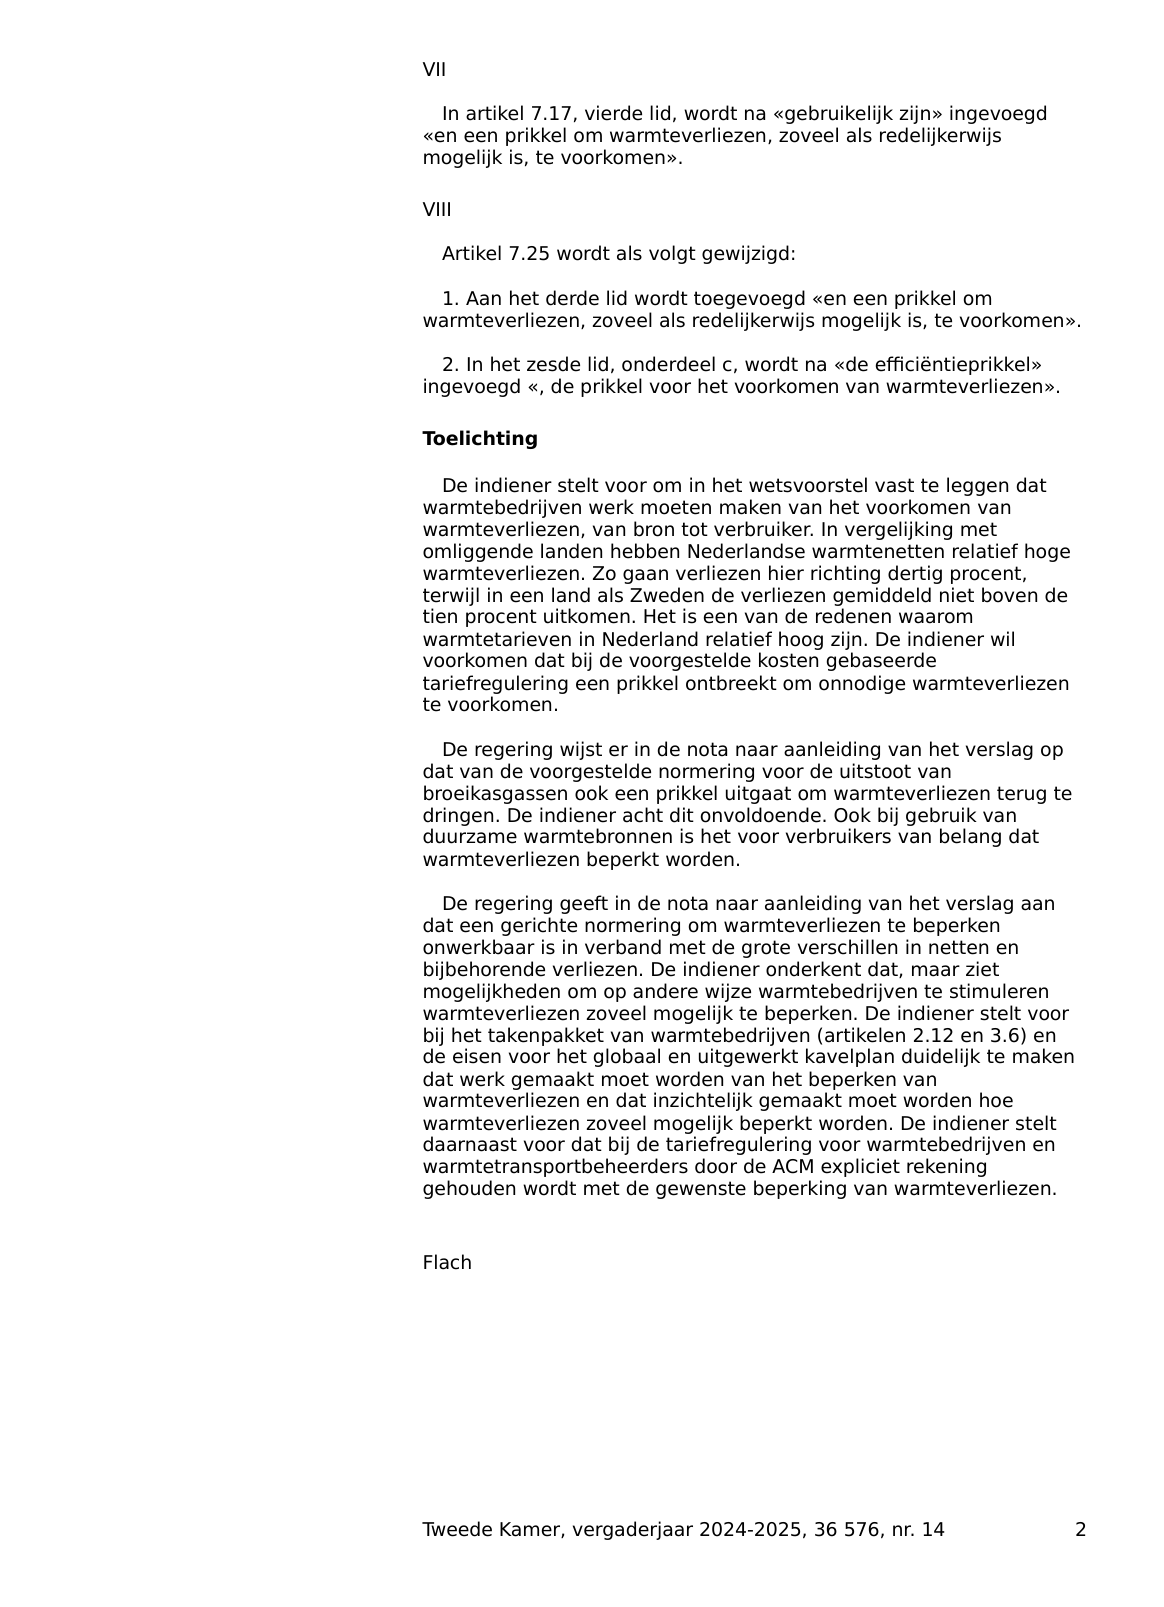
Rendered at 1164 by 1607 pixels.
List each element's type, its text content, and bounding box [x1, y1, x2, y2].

text De indiener stelt voor om in het wetsvoorstel vast te leggen dat warmtebedrijven werk moeten maken van het voorkomen van warmteverliezen, van bron tot verbruiker. In vergelijking met omliggende landen hebben Nederlandse warmtenetten relatief hoge warmteverliezen. Zo gaan verliezen hier richting dertig procent, terwijl in een land als Zweden de verliezen gemiddeld niet boven de tien procent uitkomen. Het is een van de redenen waarom warmtetarieven in Nederland relatief hoog zijn. De indiener wil voorkomen dat bij de voorgestelde kosten gebaseerde tariefregulering een prikkel ontbreekt om onnodige warmteverliezen te voorkomen. [422, 474, 1087, 716]
subtitle VIII [422, 199, 1087, 221]
subtitle Toelichting [422, 428, 1087, 449]
text De regering wijst er in de nota naar aanleiding van het verslag op dat van de voorgestelde normering voor de uitstoot van broeikasgassen ook een prikkel uitgaat om warmteverliezen terug te dringen. De indiener acht dit onvoldoende. Ook bij gebruik van duurzame warmtebronnen is het voor verbruikers van belang dat warmteverliezen beperkt worden. [422, 738, 1087, 870]
text Artikel 7.25 wordt als volgt gewijzigd: [422, 243, 1087, 265]
text 1. Aan het derde lid wordt toegevoegd «en een prikkel om warmteverliezen, zoveel als redelijkerwijs mogelijk is, te voorkomen». [422, 287, 1087, 331]
text De regering geeft in de nota naar aanleiding van het verslag aan dat een gerichte normering om warmteverliezen te beperken onwerkbaar is in verband met de grote verschillen in netten en bijbehorende verliezen. De indiener onderkent dat, maar ziet mogelijkheden om op andere wijze warmtebedrijven te stimuleren warmteverliezen zoveel mogelijk te beperken. De indiener stelt voor bij het takenpakket van warmtebedrijven (artikelen 2.12 en 3.6) en de eisen voor het globaal en uitgewerkt kavelplan duidelijk te maken dat werk gemaakt moet worden van het beperken van warmteverliezen en dat inzichtelijk gemaakt moet worden hoe warmteverliezen zoveel mogelijk beperkt worden. De indiener stelt daarnaast voor dat bij de tariefregulering voor warmtebedrijven en warmtetransportbeheerders door de ACM expliciet rekening gehouden wordt met de gewenste beperking van warmteverliezen. [422, 893, 1087, 1200]
text Flach [422, 1230, 1087, 1274]
text In artikel 7.17, vierde lid, wordt na «gebruikelijk zijn» ingevoegd «en een prikkel om warmteverliezen, zoveel als redelijkerwijs mogelijk is, te voorkomen». [422, 103, 1087, 169]
text 2. In het zesde lid, onderdeel c, wordt na «de efficiëntieprikkel» ingevoegd «, de prikkel voor het voorkomen van warmteverliezen». [422, 354, 1087, 398]
subtitle VII [422, 59, 1087, 81]
